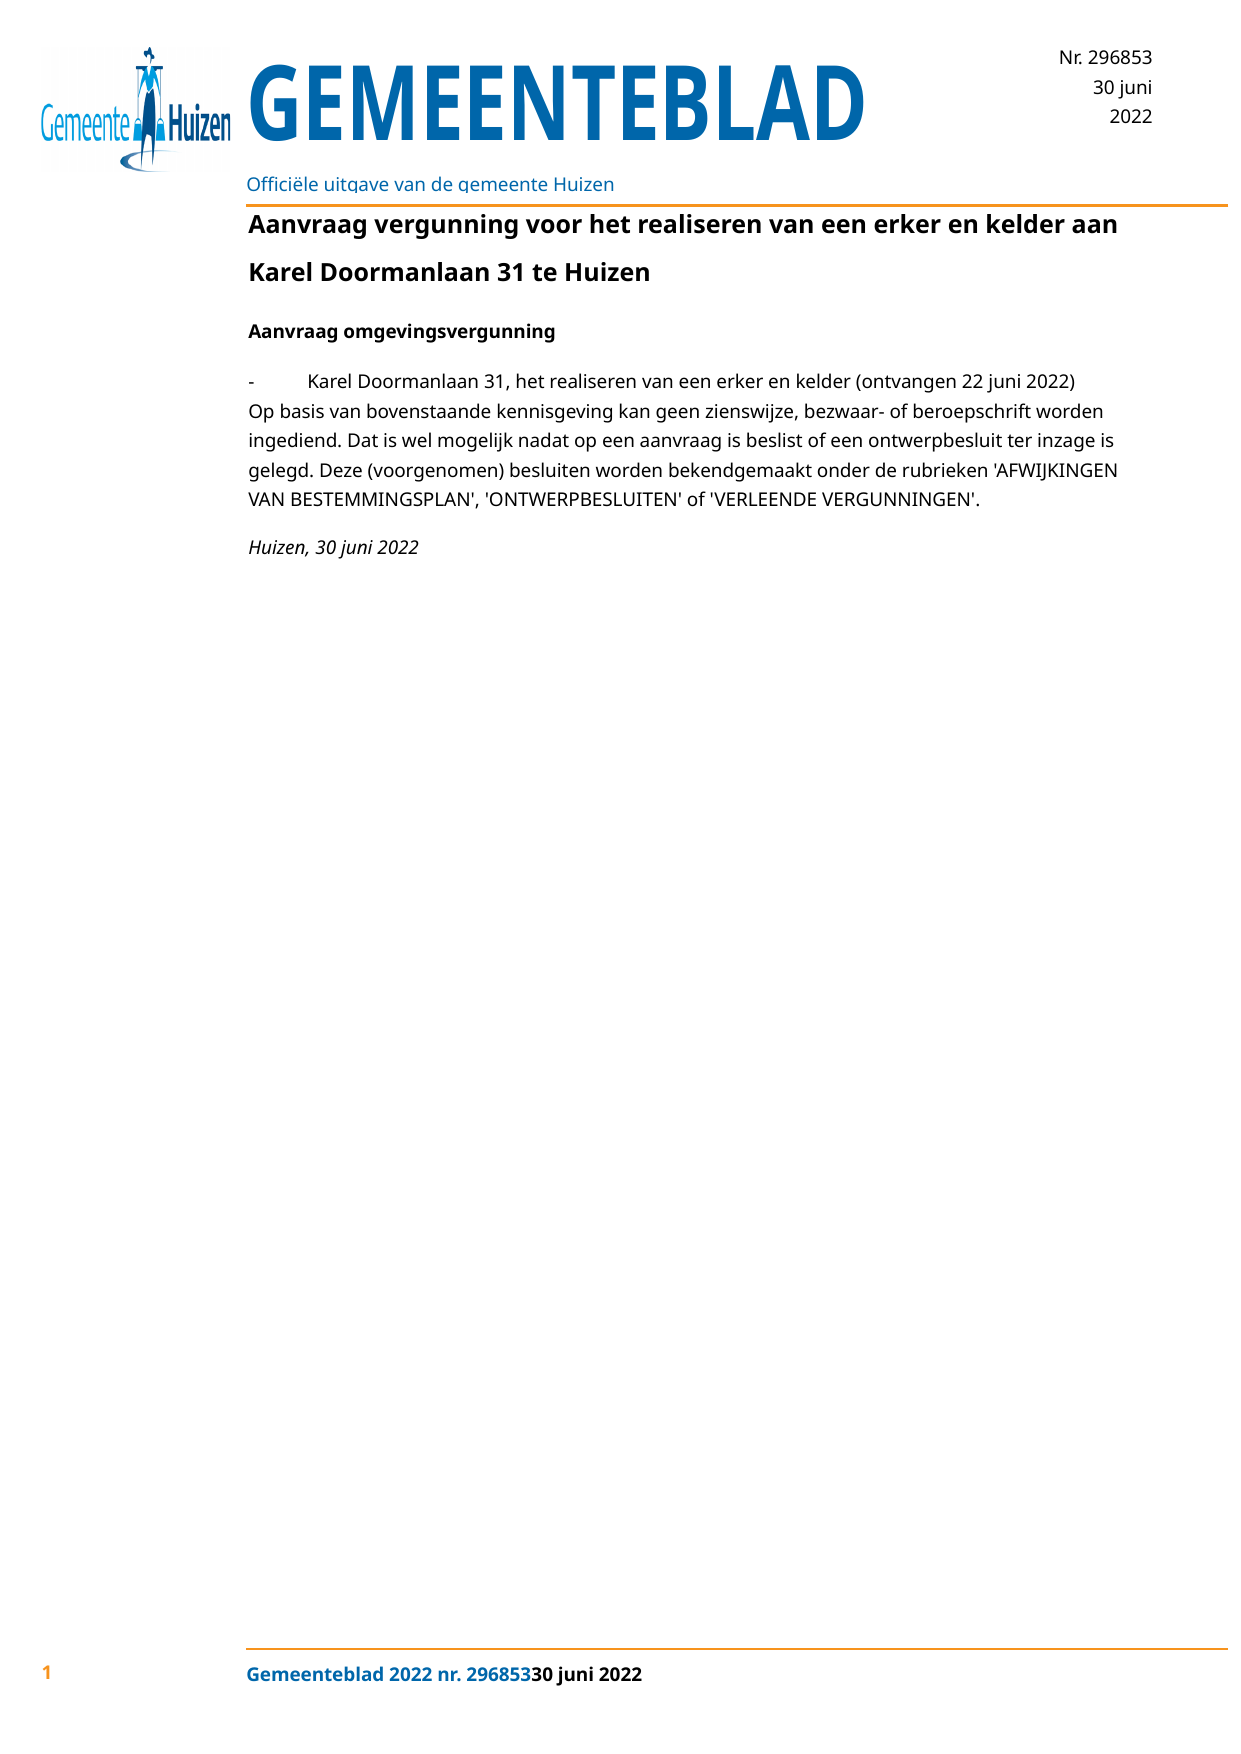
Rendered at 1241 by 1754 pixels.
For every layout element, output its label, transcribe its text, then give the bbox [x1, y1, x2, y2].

text Aanvraag vergunning voor het realiseren van een erker en kelder aan Karel Doormanlaan 31 te Huizen [248, 207, 1152, 288]
text Aanvraag omgevingsvergunning [248, 318, 1152, 344]
picture [41, 47, 231, 172]
list Karel Doormanlaan 31, het realiseren van een erker en kelder (ontvangen 22 juni 2022) [248, 368, 1152, 394]
text Op basis van bovenstaande kennisgeving kan geen zienswijze, bezwaar- of beroepschrift worden ingediend. Dat is wel mogelijk nadat op een aanvraag is beslist of een ontwerpbesluit ter inzage is gelegd. Deze (voorgenomen) besluiten worden bekendgemaakt onder de rubrieken 'AFWIJKINGEN VAN BESTEMMINGSPLAN', 'ONTWERPBESLUITEN' of 'VERLEENDE VERGUNNINGEN'. [248, 398, 1152, 512]
text Huizen, 30 juni 2022 [248, 534, 1152, 560]
